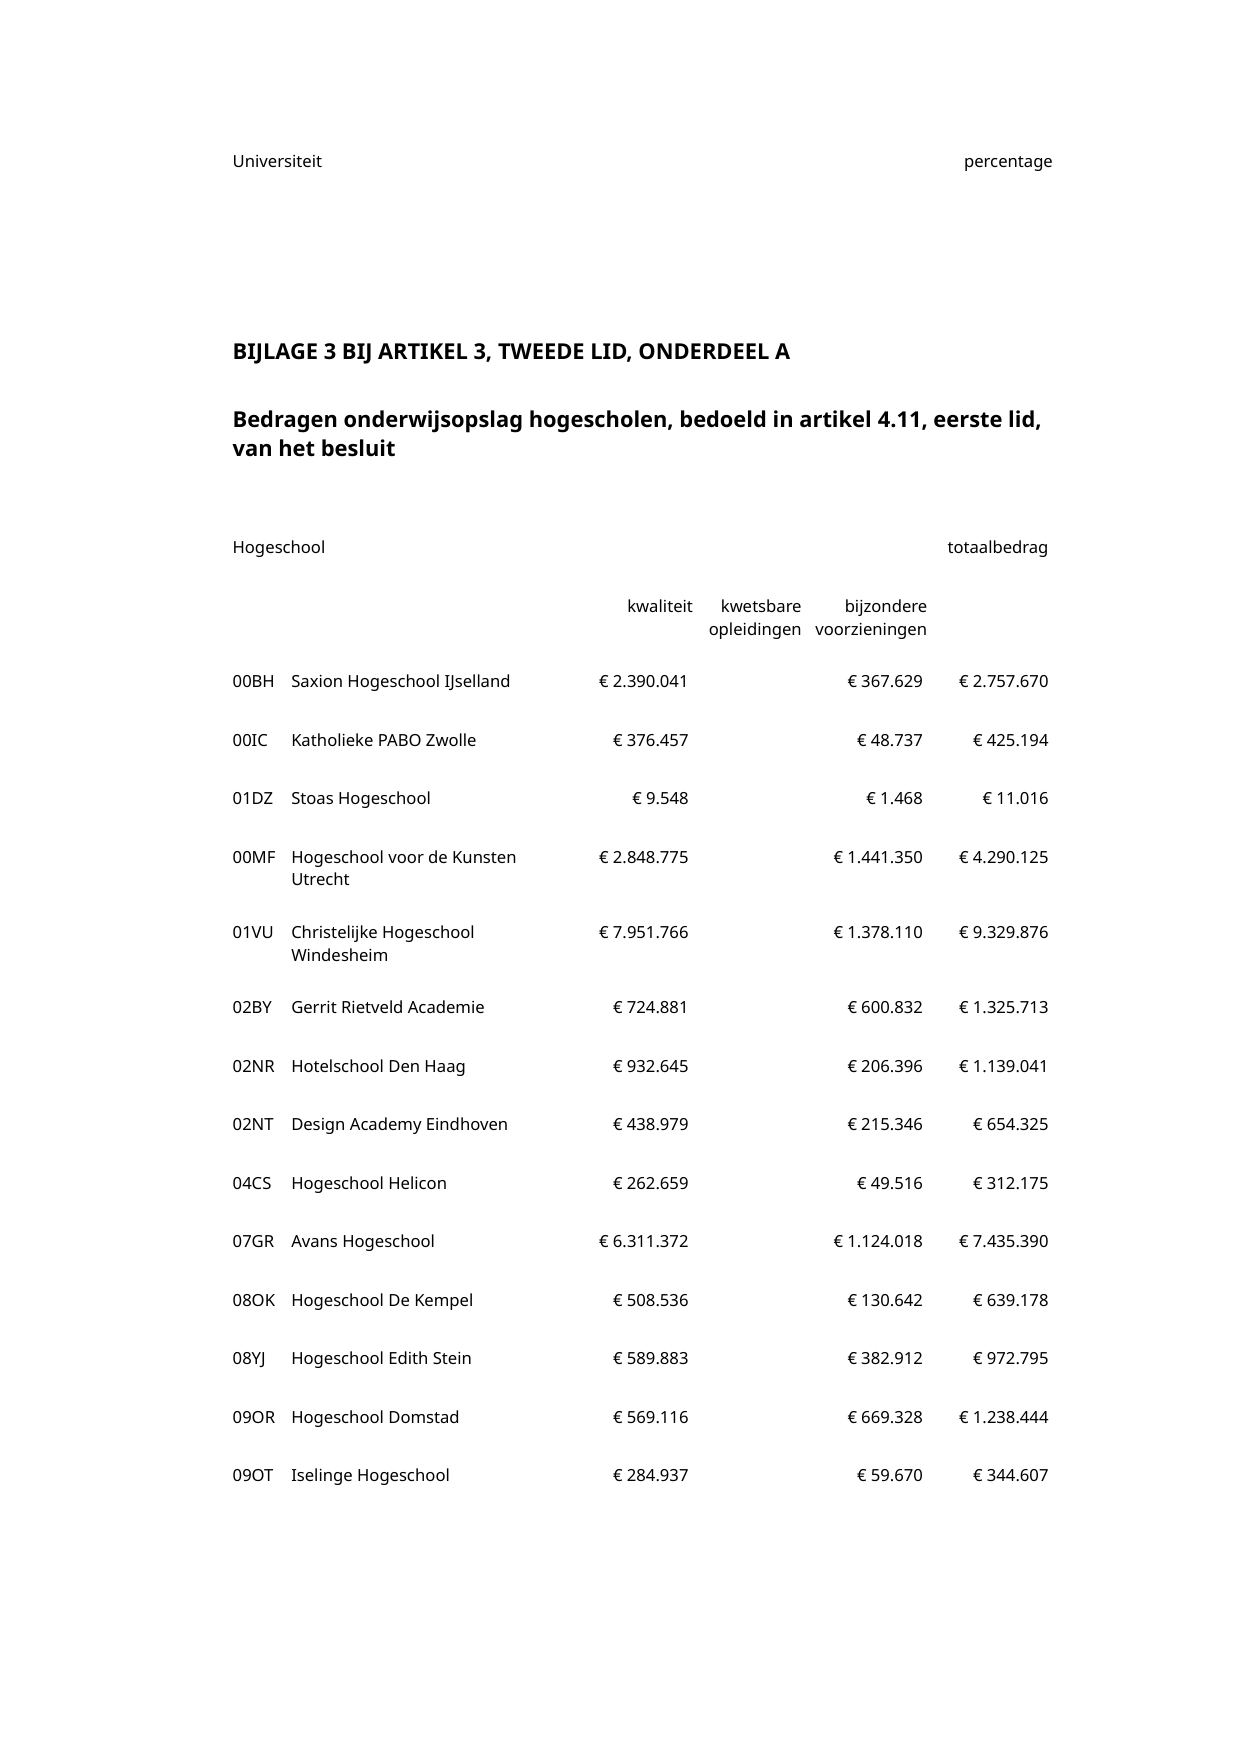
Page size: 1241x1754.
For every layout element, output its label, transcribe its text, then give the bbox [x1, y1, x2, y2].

table_cell Hogeschool Edith Stein [291, 1347, 567, 1405]
table_cell € 508.536 [567, 1288, 693, 1347]
table_cell € 2.757.670 [927, 670, 1053, 728]
table_cell € 344.607 [927, 1464, 1053, 1522]
table_cell € 2.848.775 [567, 845, 693, 921]
table_cell € 312.175 [927, 1171, 1053, 1230]
table_cell [693, 1230, 801, 1288]
table_cell Gerrit Rietveld Academie [291, 996, 567, 1054]
table_cell € 972.795 [927, 1347, 1053, 1405]
table_cell [693, 729, 801, 787]
table_cell Hotelschool Den Haag [291, 1055, 567, 1113]
table_cell € 262.659 [567, 1171, 693, 1230]
table_cell € 932.645 [567, 1055, 693, 1113]
table_cell Avans Hogeschool [291, 1230, 567, 1288]
table_header [567, 536, 927, 594]
table_header Hogeschool [233, 536, 567, 670]
table_cell € 589.883 [567, 1347, 693, 1405]
table_cell € 284.937 [567, 1464, 693, 1522]
table_cell 08YJ [233, 1347, 291, 1405]
table_cell [693, 996, 801, 1054]
table_cell 09OT [233, 1464, 291, 1522]
table_cell € 6.311.372 [567, 1230, 693, 1288]
table_cell € 2.390.041 [567, 670, 693, 728]
table_cell € 49.516 [801, 1171, 927, 1230]
table_cell [693, 1055, 801, 1113]
table_cell 08OK [233, 1288, 291, 1347]
table_cell 02BY [233, 996, 291, 1054]
table_cell bijzondere voorzieningen [801, 595, 927, 670]
table_cell Hogeschool Domstad [291, 1405, 567, 1464]
table_cell [693, 1113, 801, 1171]
table_cell € 1.468 [801, 787, 927, 845]
table_cell [693, 921, 801, 996]
subtitle Bedragen onderwijsopslag hogescholen, bedoeld in artikel 4.11, eerste lid, van het besluit [232, 404, 1053, 463]
table_cell [693, 1464, 801, 1522]
table_cell Christelijke Hogeschool Windesheim [291, 921, 567, 996]
table_cell € 4.290.125 [927, 845, 1053, 921]
table_cell € 367.629 [801, 670, 927, 728]
table_cell € 1.378.110 [801, 921, 927, 996]
table_cell € 569.116 [567, 1405, 693, 1464]
table_cell € 7.951.766 [567, 921, 693, 996]
table_cell Iselinge Hogeschool [291, 1464, 567, 1522]
table_cell € 669.328 [801, 1405, 927, 1464]
table_cell 00MF [233, 845, 291, 921]
table_cell [693, 787, 801, 845]
table_cell € 48.737 [801, 729, 927, 787]
table_cell € 425.194 [927, 729, 1053, 787]
table_cell [693, 1171, 801, 1230]
table_cell [693, 1347, 801, 1405]
table_cell € 59.670 [801, 1464, 927, 1522]
table_cell € 7.435.390 [927, 1230, 1053, 1288]
table_header percentage [928, 150, 1053, 203]
table_header Universiteit [233, 150, 928, 203]
table_cell 09OR [233, 1405, 291, 1464]
table_cell Design Academy Eindhoven [291, 1113, 567, 1171]
table_cell € 1.441.350 [801, 845, 927, 921]
table_cell [928, 203, 1053, 255]
table_cell kwetsbare opleidingen [693, 595, 801, 670]
table_cell [290, 203, 928, 255]
table_cell kwaliteit [567, 595, 693, 670]
table_cell Hogeschool voor de Kunsten Utrecht [291, 845, 567, 921]
table_cell 02NR [233, 1055, 291, 1113]
table_cell € 438.979 [567, 1113, 693, 1171]
table_cell 00BH [233, 670, 291, 728]
table_cell [693, 1405, 801, 1464]
table_cell € 206.396 [801, 1055, 927, 1113]
table_cell € 9.329.876 [927, 921, 1053, 996]
table_cell € 1.325.713 [927, 996, 1053, 1054]
table_cell [693, 1288, 801, 1347]
table_cell [233, 203, 290, 255]
table_cell € 1.124.018 [801, 1230, 927, 1288]
table_header totaalbedrag [927, 536, 1053, 670]
table_cell 01DZ [233, 787, 291, 845]
table_cell 02NT [233, 1113, 291, 1171]
table_cell 00IC [233, 729, 291, 787]
table_cell € 9.548 [567, 787, 693, 845]
table_cell € 130.642 [801, 1288, 927, 1347]
table_cell Saxion Hogeschool IJselland [291, 670, 567, 728]
table_cell Hogeschool De Kempel [291, 1288, 567, 1347]
table_cell € 639.178 [927, 1288, 1053, 1347]
table_cell 04CS [233, 1171, 291, 1230]
table_cell Stoas Hogeschool [291, 787, 567, 845]
table_cell [693, 845, 801, 921]
table_cell € 382.912 [801, 1347, 927, 1405]
subtitle BIJLAGE 3 BIJ ARTIKEL 3, TWEEDE LID, ONDERDEEL A [232, 336, 1053, 366]
table_cell [693, 670, 801, 728]
table_cell Katholieke PABO Zwolle [291, 729, 567, 787]
table_cell 07GR [233, 1230, 291, 1288]
table_cell Hogeschool Helicon [291, 1171, 567, 1230]
table_cell € 11.016 [927, 787, 1053, 845]
table_cell € 376.457 [567, 729, 693, 787]
table_cell € 1.238.444 [927, 1405, 1053, 1464]
table_cell € 600.832 [801, 996, 927, 1054]
table_cell € 215.346 [801, 1113, 927, 1171]
table_cell 01VU [233, 921, 291, 996]
table_cell € 724.881 [567, 996, 693, 1054]
table_cell € 654.325 [927, 1113, 1053, 1171]
table_cell € 1.139.041 [927, 1055, 1053, 1113]
